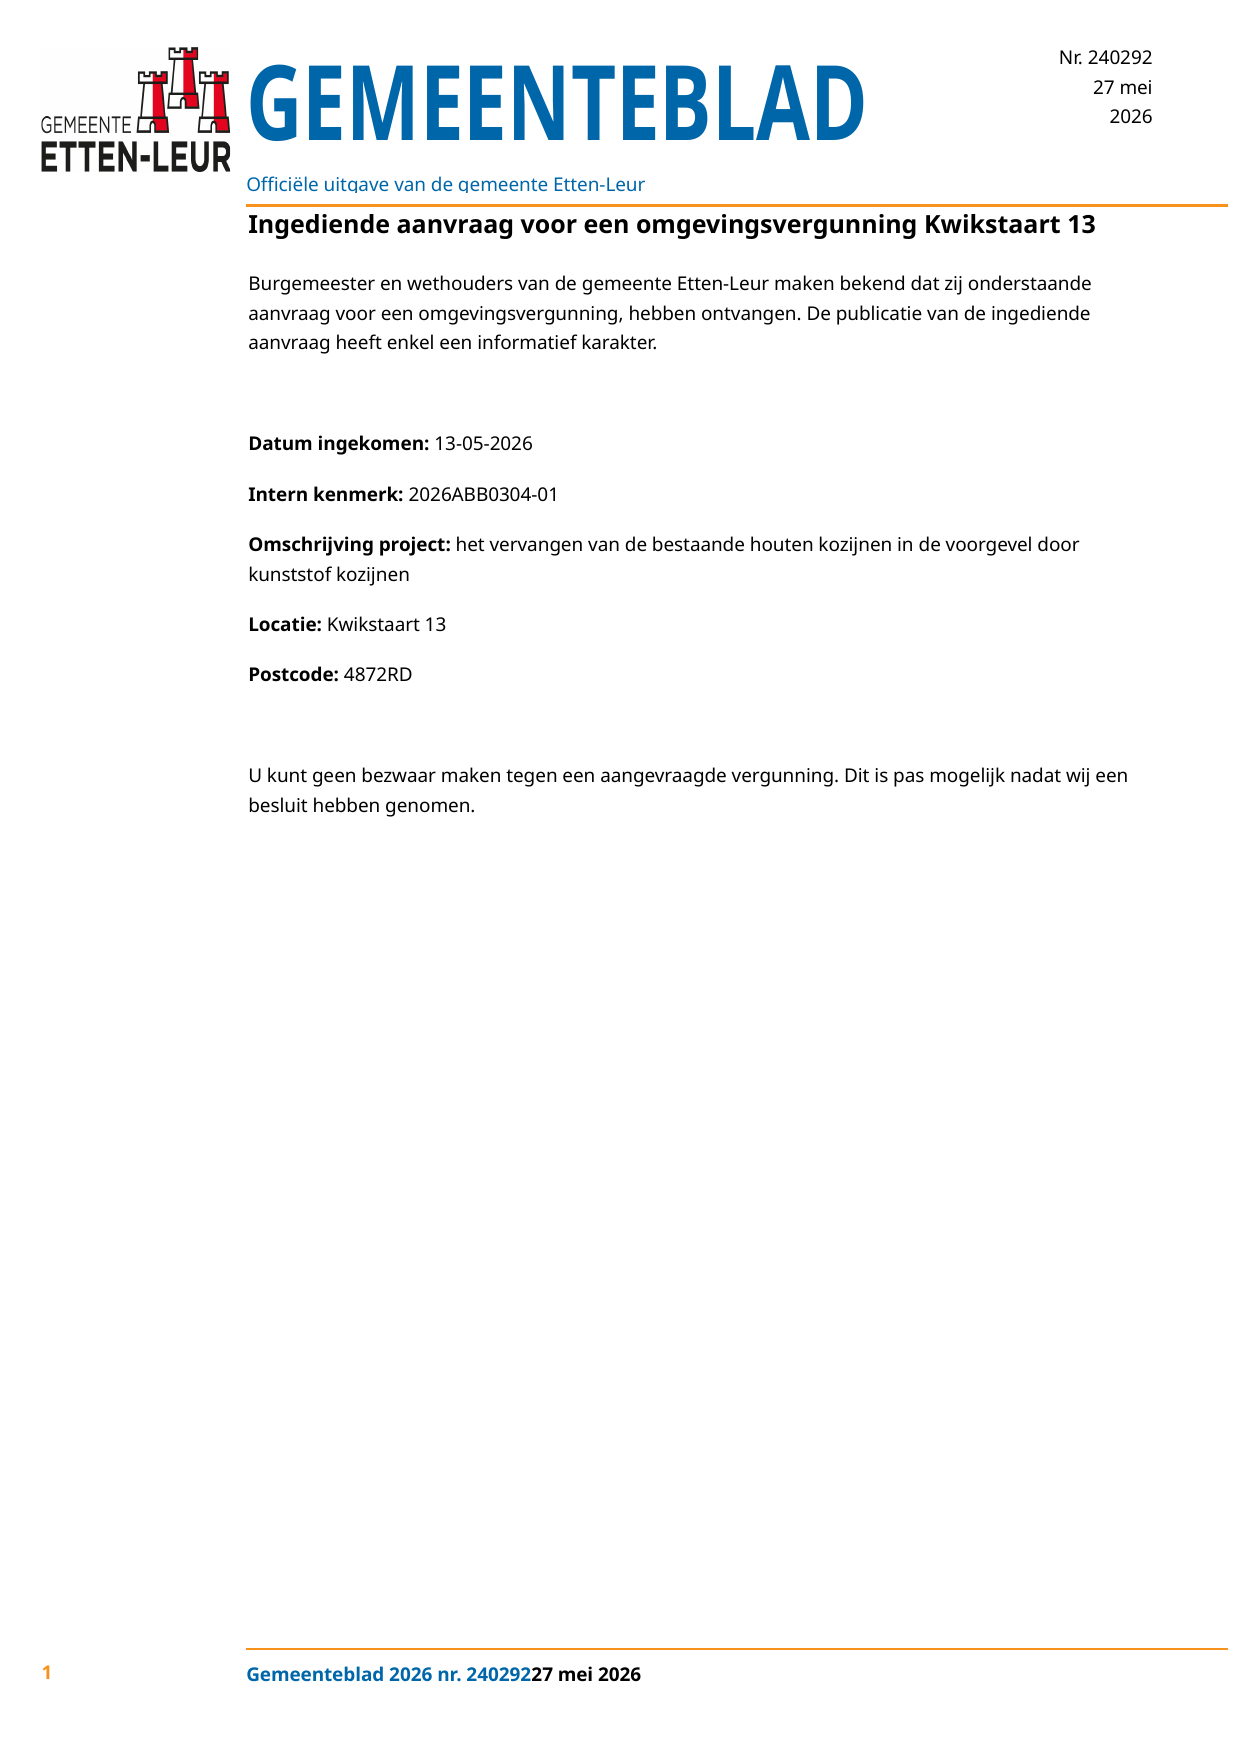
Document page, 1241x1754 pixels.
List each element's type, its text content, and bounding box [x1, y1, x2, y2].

text Burgemeester en wethouders van de gemeente Etten-Leur maken bekend dat zij onderstaande aanvraag voor een omgevingsvergunning, hebben ontvangen. De publicatie van de ingediende aanvraag heeft enkel een informatief karakter. [248, 270, 1152, 355]
text Ingediende aanvraag voor een omgevingsvergunning Kwikstaart 13 [248, 207, 1152, 241]
text Datum ingekomen: 13-05-2026 [248, 430, 1152, 456]
text Postcode: 4872RD [248, 662, 1152, 687]
picture [41, 47, 231, 172]
text Locatie: Kwikstaart 13 [248, 611, 1152, 637]
text U kunt geen bezwaar maken tegen een aangevraagde vergunning. Dit is pas mogelijk nadat wij een besluit hebben genomen. [248, 762, 1152, 818]
text Omschrijving project: het vervangen van de bestaande houten kozijnen in de voorgevel door kunststof kozijnen [248, 531, 1152, 586]
text Intern kenmerk: 2026ABB0304-01 [248, 481, 1152, 506]
